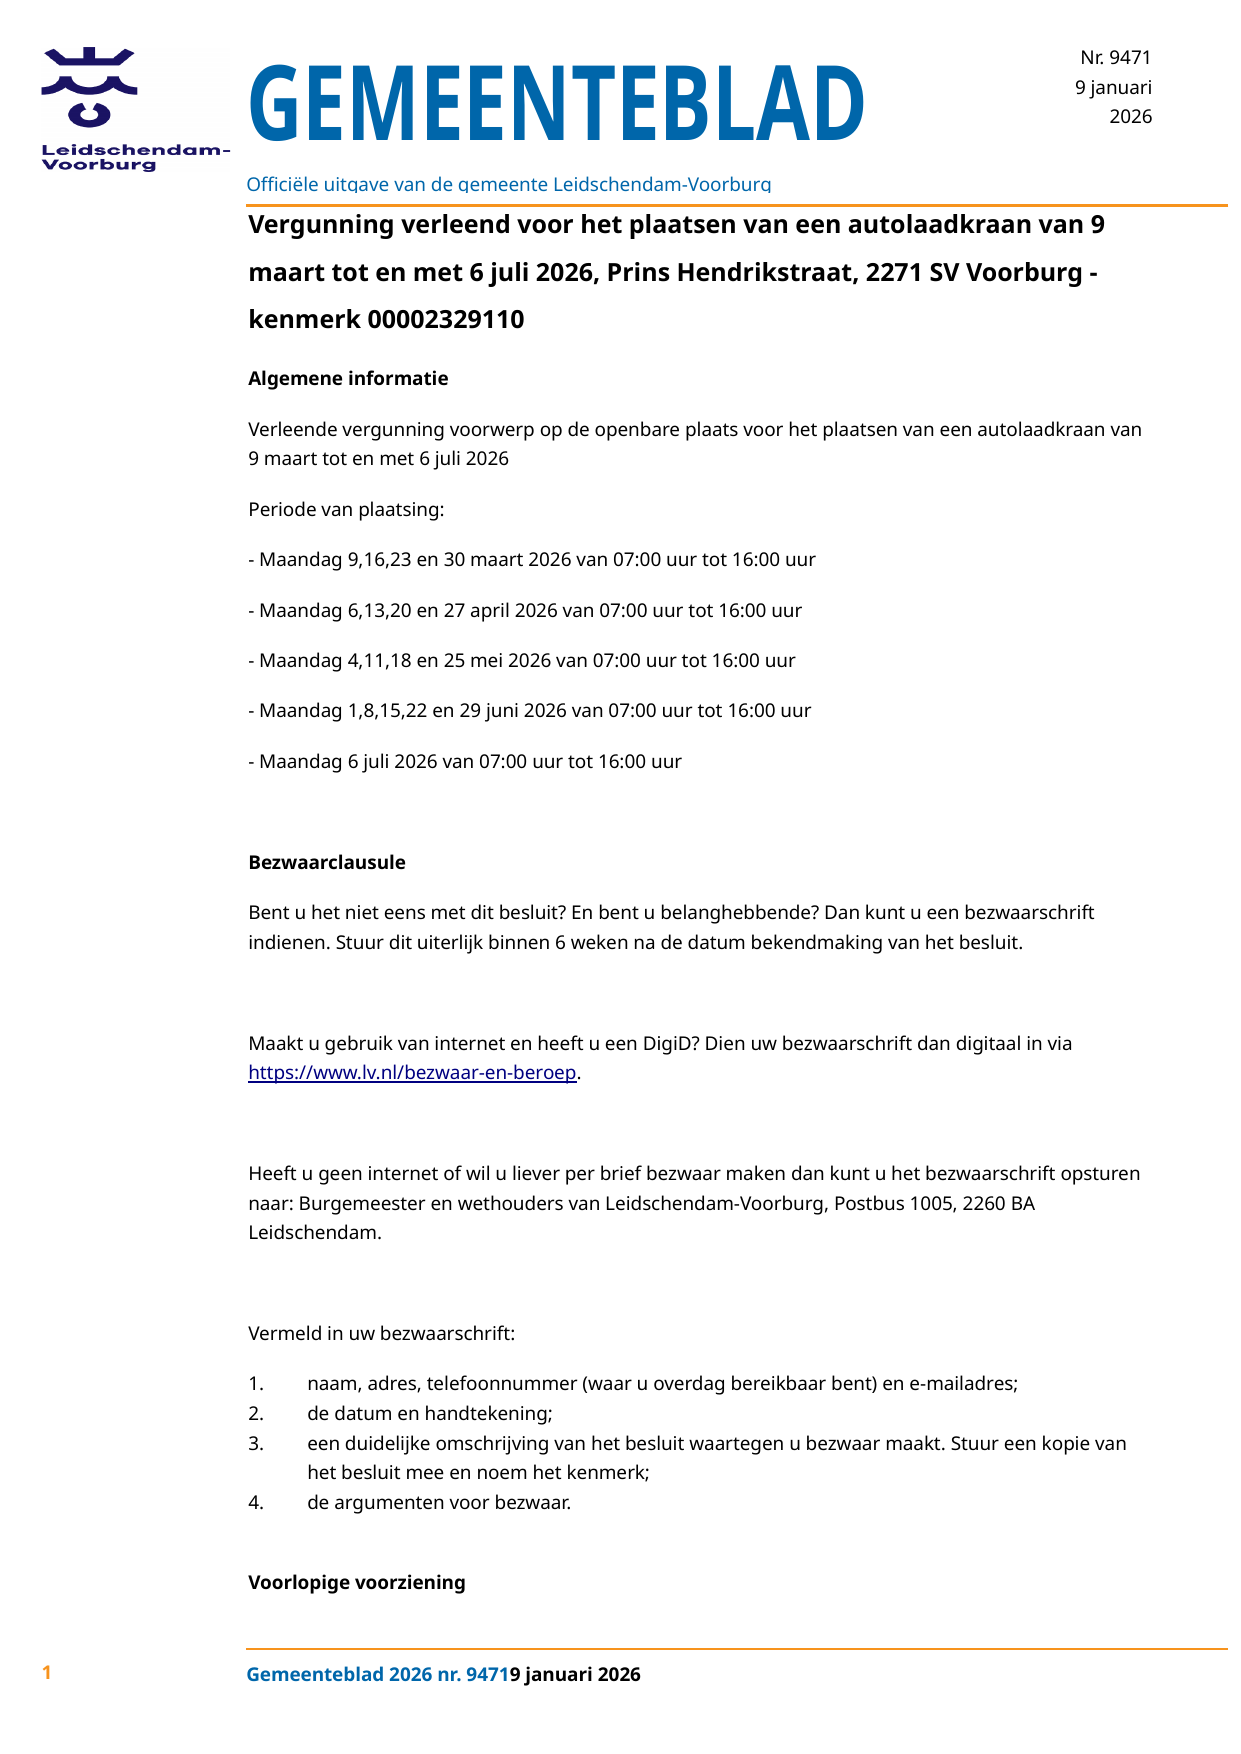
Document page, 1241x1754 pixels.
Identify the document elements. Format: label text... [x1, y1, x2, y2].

text - Maandag 6,13,20 en 27 april 2026 van 07:00 uur tot 16:00 uur [248, 597, 1152, 622]
list naam, adres, telefoonnummer (waar u overdag bereikbaar bent) en e-mailadres; [248, 1371, 1152, 1396]
text Bent u het niet eens met dit besluit? En bent u belanghebbende? Dan kunt u een bezwaarschrift indienen. Stuur dit uiterlijk binnen 6 weken na de datum bekendmaking van het besluit. [248, 899, 1152, 954]
text Heeft u geen internet of wil u liever per brief bezwaar maken dan kunt u het bezwaarschrift opsturen naar: Burgemeester en wethouders van Leidschendam-Voorburg, Postbus 1005, 2260 BA Leidschendam. [248, 1160, 1152, 1245]
text Maakt u gebruik van internet en heeft u een DigiD? Dien uw bezwaarschrift dan digitaal in via https://www.lv.nl/bezwaar-en-beroep. [248, 1030, 1152, 1085]
picture [41, 47, 231, 172]
list de datum en handtekening; [248, 1400, 1152, 1426]
text Vergunning verleend voor het plaatsen van een autolaadkraan van 9 maart tot en met 6 juli 2026, Prins Hendrikstraat, 2271 SV Voorburg - kenmerk 00002329110 [248, 207, 1152, 336]
text Periode van plaatsing: [248, 496, 1152, 522]
list een duidelijke omschrijving van het besluit waartegen u bezwaar maakt. Stuur een kopie van het besluit mee en noem het kenmerk; [248, 1430, 1152, 1485]
list de argumenten voor bezwaar. [248, 1489, 1152, 1514]
text - Maandag 4,11,18 en 25 mei 2026 van 07:00 uur tot 16:00 uur [248, 647, 1152, 673]
text Vermeld in uw bezwaarschrift: [248, 1320, 1152, 1346]
text Bezwaarclausule [248, 849, 1152, 874]
text - Maandag 6 juli 2026 van 07:00 uur tot 16:00 uur [248, 748, 1152, 774]
text - Maandag 1,8,15,22 en 29 juni 2026 van 07:00 uur tot 16:00 uur [248, 698, 1152, 723]
text Voorlopige voorziening [248, 1569, 1152, 1594]
text - Maandag 9,16,23 en 30 maart 2026 van 07:00 uur tot 16:00 uur [248, 546, 1152, 572]
text Verleende vergunning voorwerp op de openbare plaats voor het plaatsen van een autolaadkraan van 9 maart tot en met 6 juli 2026 [248, 416, 1152, 471]
text Algemene informatie [248, 366, 1152, 391]
